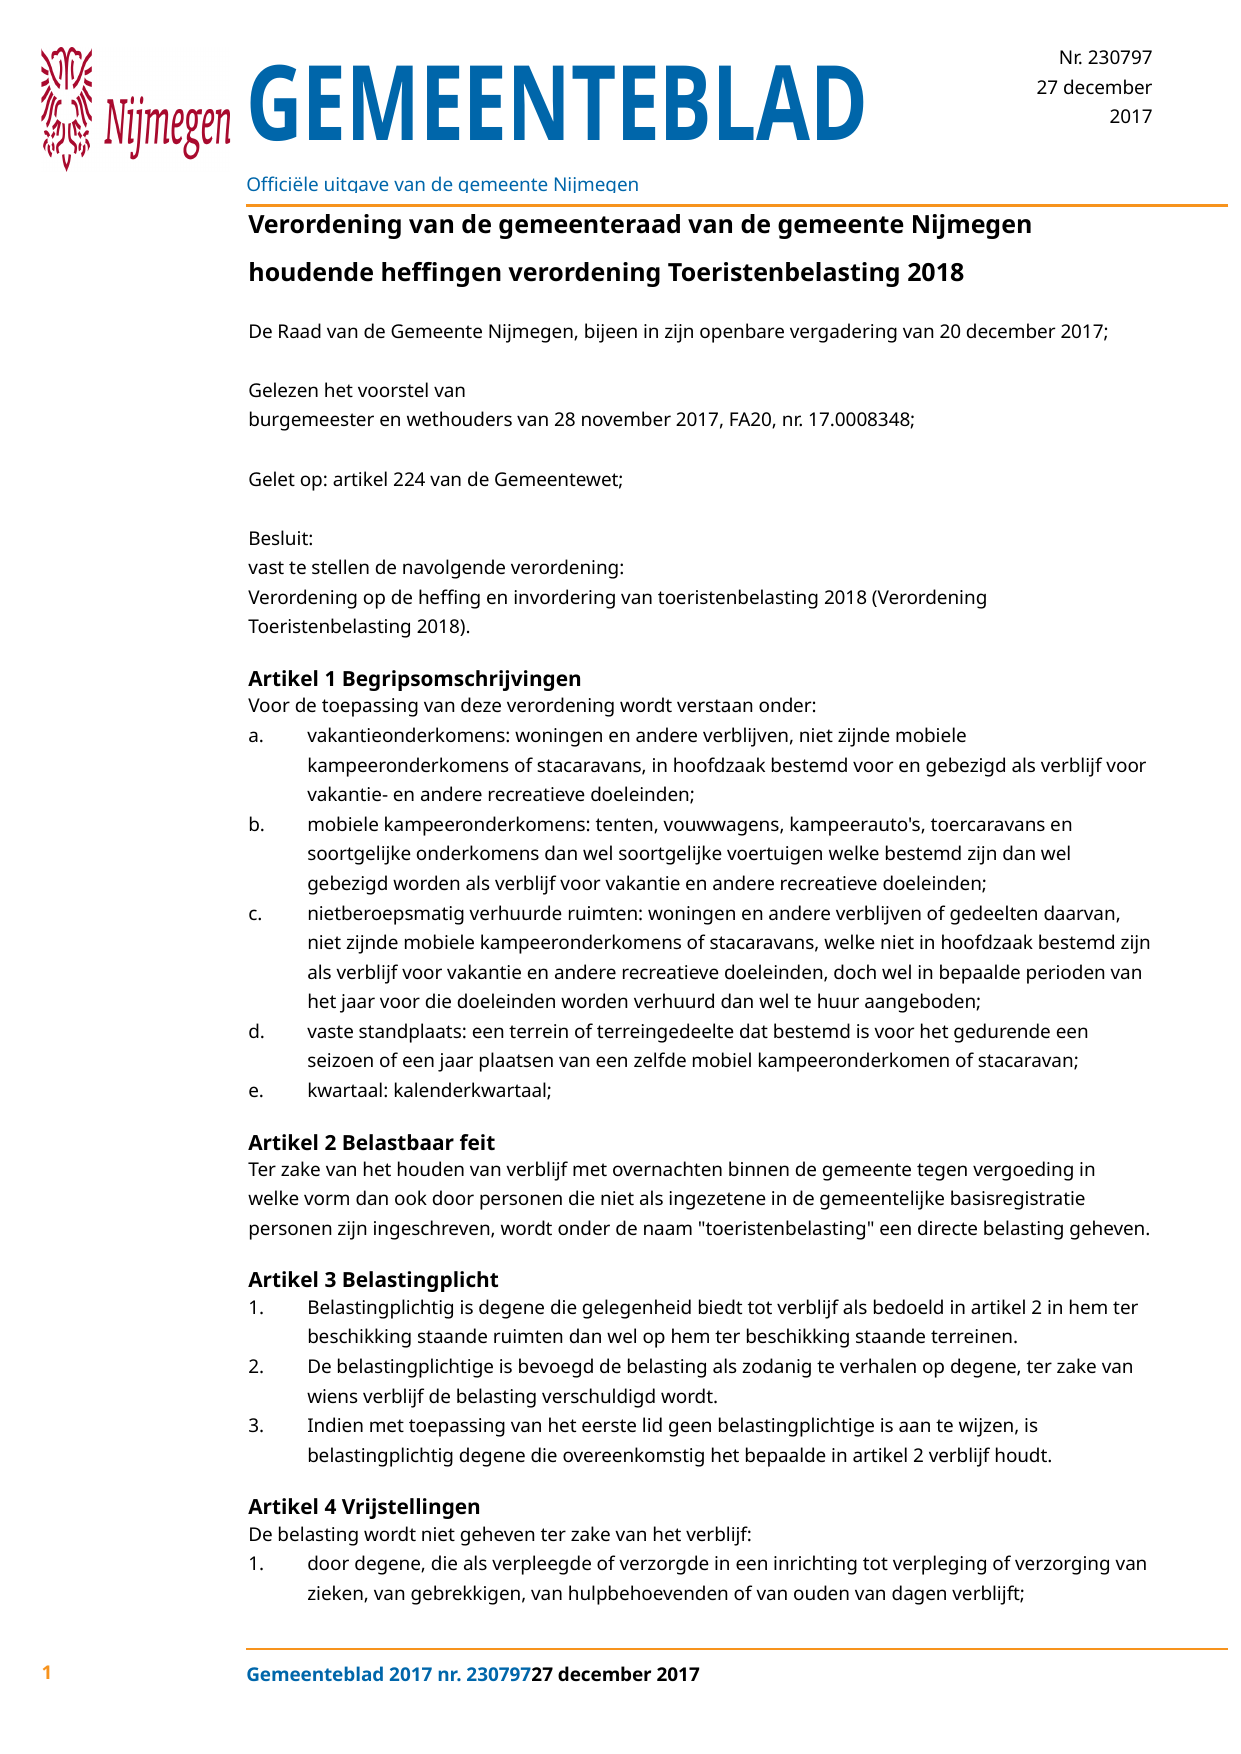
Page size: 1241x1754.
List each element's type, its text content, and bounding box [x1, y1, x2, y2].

list vaste standplaats: een terrein of terreingedeelte dat bestemd is voor het gedurende een seizoen of een jaar plaatsen van een zelfde mobiel kampeeronderkomen of stacaravan; [248, 1018, 1152, 1073]
list kwartaal: kalenderkwartaal; [248, 1077, 1152, 1103]
text Gelezen het voorstel van [248, 377, 1152, 403]
text Gelet op: artikel 224 van de Gemeentewet; [248, 466, 1152, 492]
text De belasting wordt niet geheven ter zake van het verblijf: [248, 1521, 1152, 1547]
list Indien met toepassing van het eerste lid geen belastingplichtige is aan te wijzen, is belastingplichtig degene die overeenkomstig het bepaalde in artikel 2 verblijf houdt. [248, 1412, 1152, 1468]
text Besluit: [248, 525, 1152, 551]
list Belastingplichtig is degene die gelegenheid biedt tot verblijf als bedoeld in artikel 2 in hem ter beschikking staande ruimten dan wel op hem ter beschikking staande terreinen. [248, 1294, 1152, 1349]
text Artikel 3 Belastingplicht [248, 1266, 1152, 1294]
text burgemeester en wethouders van 28 november 2017, FA20, nr. 17.0008348; [248, 407, 1152, 432]
text Ter zake van het houden van verblijf met overnachten binnen de gemeente tegen vergoeding in welke vorm dan ook door personen die niet als ingezetene in de gemeentelijke basisregistratie personen zijn ingeschreven, wordt onder de naam "toeristenbelasting" een directe belasting geheven. [248, 1156, 1152, 1241]
list vakantieonderkomens: woningen en andere verblijven, niet zijnde mobiele kampeeronderkomens of stacaravans, in hoofdzaak bestemd voor en gebezigd als verblijf voor vakantie- en andere recreatieve doeleinden; [248, 722, 1152, 807]
text Voor de toepassing van deze verordening wordt verstaan onder: [248, 693, 1152, 718]
text Artikel 2 Belastbaar feit [248, 1128, 1152, 1156]
picture [41, 47, 231, 172]
text Artikel 4 Vrijstellingen [248, 1492, 1152, 1521]
list nietberoepsmatig verhuurde ruimten: woningen en andere verblijven of gedeelten daarvan, niet zijnde mobiele kampeeronderkomens of stacaravans, welke niet in hoofdzaak bestemd zijn als verblijf voor vakantie en andere recreatieve doeleinden, doch wel in bepaalde perioden van het jaar voor die doeleinden worden verhuurd dan wel te huur aangeboden; [248, 900, 1152, 1014]
text Artikel 1 Begripsomschrijvingen [248, 664, 1152, 693]
text Verordening op de heffing en invordering van toeristenbelasting 2018 (Verordening Toeristenbelasting 2018). [248, 584, 1152, 639]
text vast te stellen de navolgende verordening: [248, 554, 1152, 580]
text De Raad van de Gemeente Nijmegen, bijeen in zijn openbare vergadering van 20 december 2017; [248, 318, 1152, 344]
list mobiele kampeeronderkomens: tenten, vouwwagens, kampeerauto's, toercaravans en soortgelijke onderkomens dan wel soortgelijke voertuigen welke bestemd zijn dan wel gebezigd worden als verblijf voor vakantie en andere recreatieve doeleinden; [248, 811, 1152, 896]
text Verordening van de gemeenteraad van de gemeente Nijmegen houdende heffingen verordening Toeristenbelasting 2018 [248, 207, 1152, 288]
list De belastingplichtige is bevoegd de belasting als zodanig te verhalen op degene, ter zake van wiens verblijf de belasting verschuldigd wordt. [248, 1353, 1152, 1408]
list door degene, die als verpleegde of verzorgde in een inrichting tot verpleging of verzorging van zieken, van gebrekkigen, van hulpbehoevenden of van ouden van dagen verblijft; [248, 1550, 1152, 1606]
